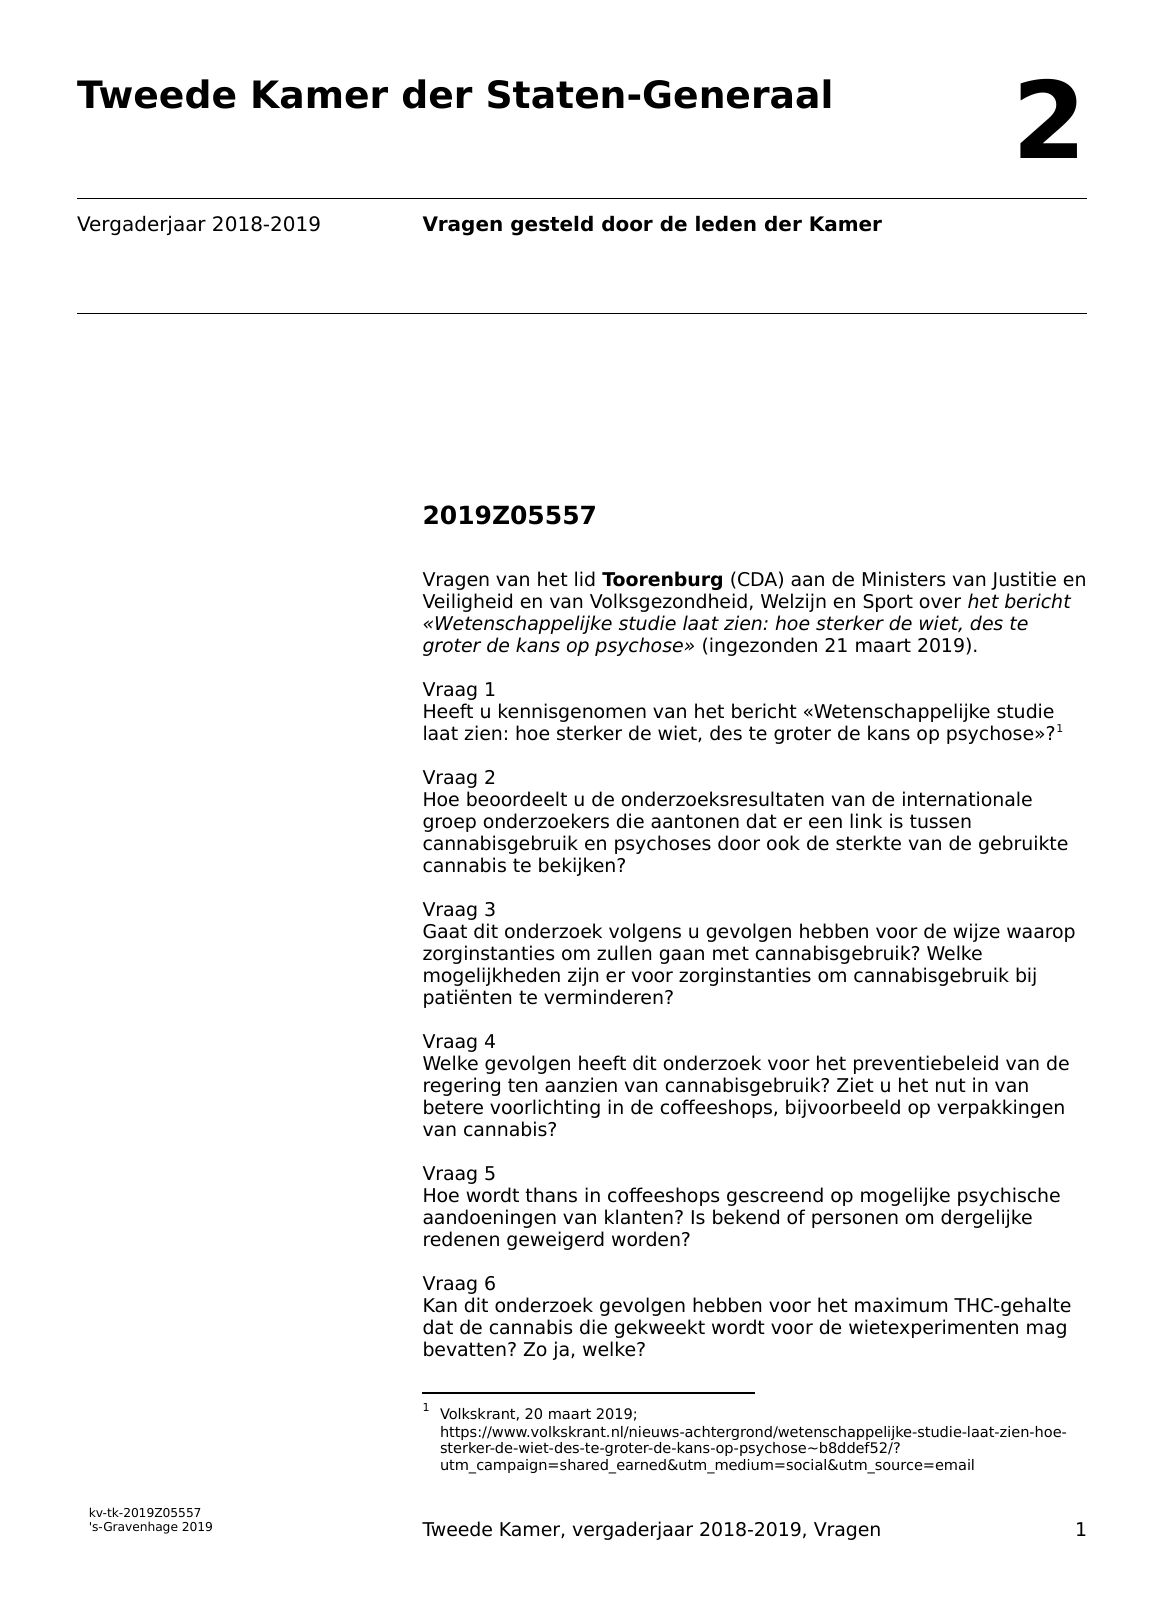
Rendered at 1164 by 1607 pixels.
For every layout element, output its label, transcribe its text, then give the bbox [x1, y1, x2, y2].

text Vraag 1 [422, 679, 1087, 701]
text Vraag 5 [422, 1163, 1087, 1185]
table_cell Vergaderjaar 2018-2019 [77, 199, 422, 313]
text Vraag 4 [422, 1031, 1087, 1053]
text Vraag 2 [422, 767, 1087, 789]
text Welke gevolgen heeft dit onderzoek voor het preventiebeleid van de regering ten aanzien van cannabisgebruik? Ziet u het nut in van betere voorlichting in de coffeeshops, bijvoorbeeld op verpakkingen van cannabis? [422, 1053, 1087, 1141]
table_header Tweede Kamer der Staten-Generaal [77, 59, 886, 198]
text Hoe beoordeelt u de onderzoeksresultaten van de internationale groep onderzoekers die aantonen dat er een link is tussen cannabisgebruik en psychoses door ook de sterkte van de gebruikte cannabis te bekijken? [422, 789, 1087, 877]
text kv-tk-2019Z05557 [88, 1506, 323, 1520]
text Kan dit onderzoek gevolgen hebben voor het maximum THC-gehalte dat de cannabis die gekweekt wordt voor de wietexperimenten mag bevatten? Zo ja, welke? [422, 1295, 1087, 1361]
text 's-Gravenhage 2019 [88, 1520, 323, 1534]
text Volkskrant, 20 maart 2019; https://www.volkskrant.nl/nieuws-achtergrond/wetenschappelijke-studie-laat-zien-hoe-sterker-de-wiet-des-te-groter-de-kans-op-psychose~b8ddef52/?utm_campaign=shared_earned&utm_medium=social&utm_source=email [422, 1402, 1087, 1474]
text Vraag 6 [422, 1273, 1087, 1295]
text Heeft u kennisgenomen van het bericht «Wetenschappelijke studie laat zien: hoe sterker de wiet, des te groter de kans op psychose»? [422, 701, 1087, 745]
text Hoe wordt thans in coffeeshops gescreend op mogelijke psychische aandoeningen van klanten? Is bekend of personen om dergelijke redenen geweigerd worden? [422, 1185, 1087, 1251]
text Vraag 3 [422, 899, 1087, 921]
text 2019Z05557 [422, 501, 1087, 531]
text Vragen van het lid Toorenburg (CDA) aan de Ministers van Justitie en Veiligheid en van Volksgezondheid, Welzijn en Sport over het bericht «Wetenschappelijke studie laat zien: hoe sterker de wiet, des te groter de kans op psychose» (ingezonden 21 maart 2019). [422, 569, 1087, 657]
table_header 2 [886, 59, 1087, 198]
table_cell Vragen gesteld door de leden der Kamer [422, 199, 1087, 313]
text Gaat dit onderzoek volgens u gevolgen hebben voor de wijze waarop zorginstanties om zullen gaan met cannabisgebruik? Welke mogelijkheden zijn er voor zorginstanties om cannabisgebruik bij patiënten te verminderen? [422, 921, 1087, 1009]
